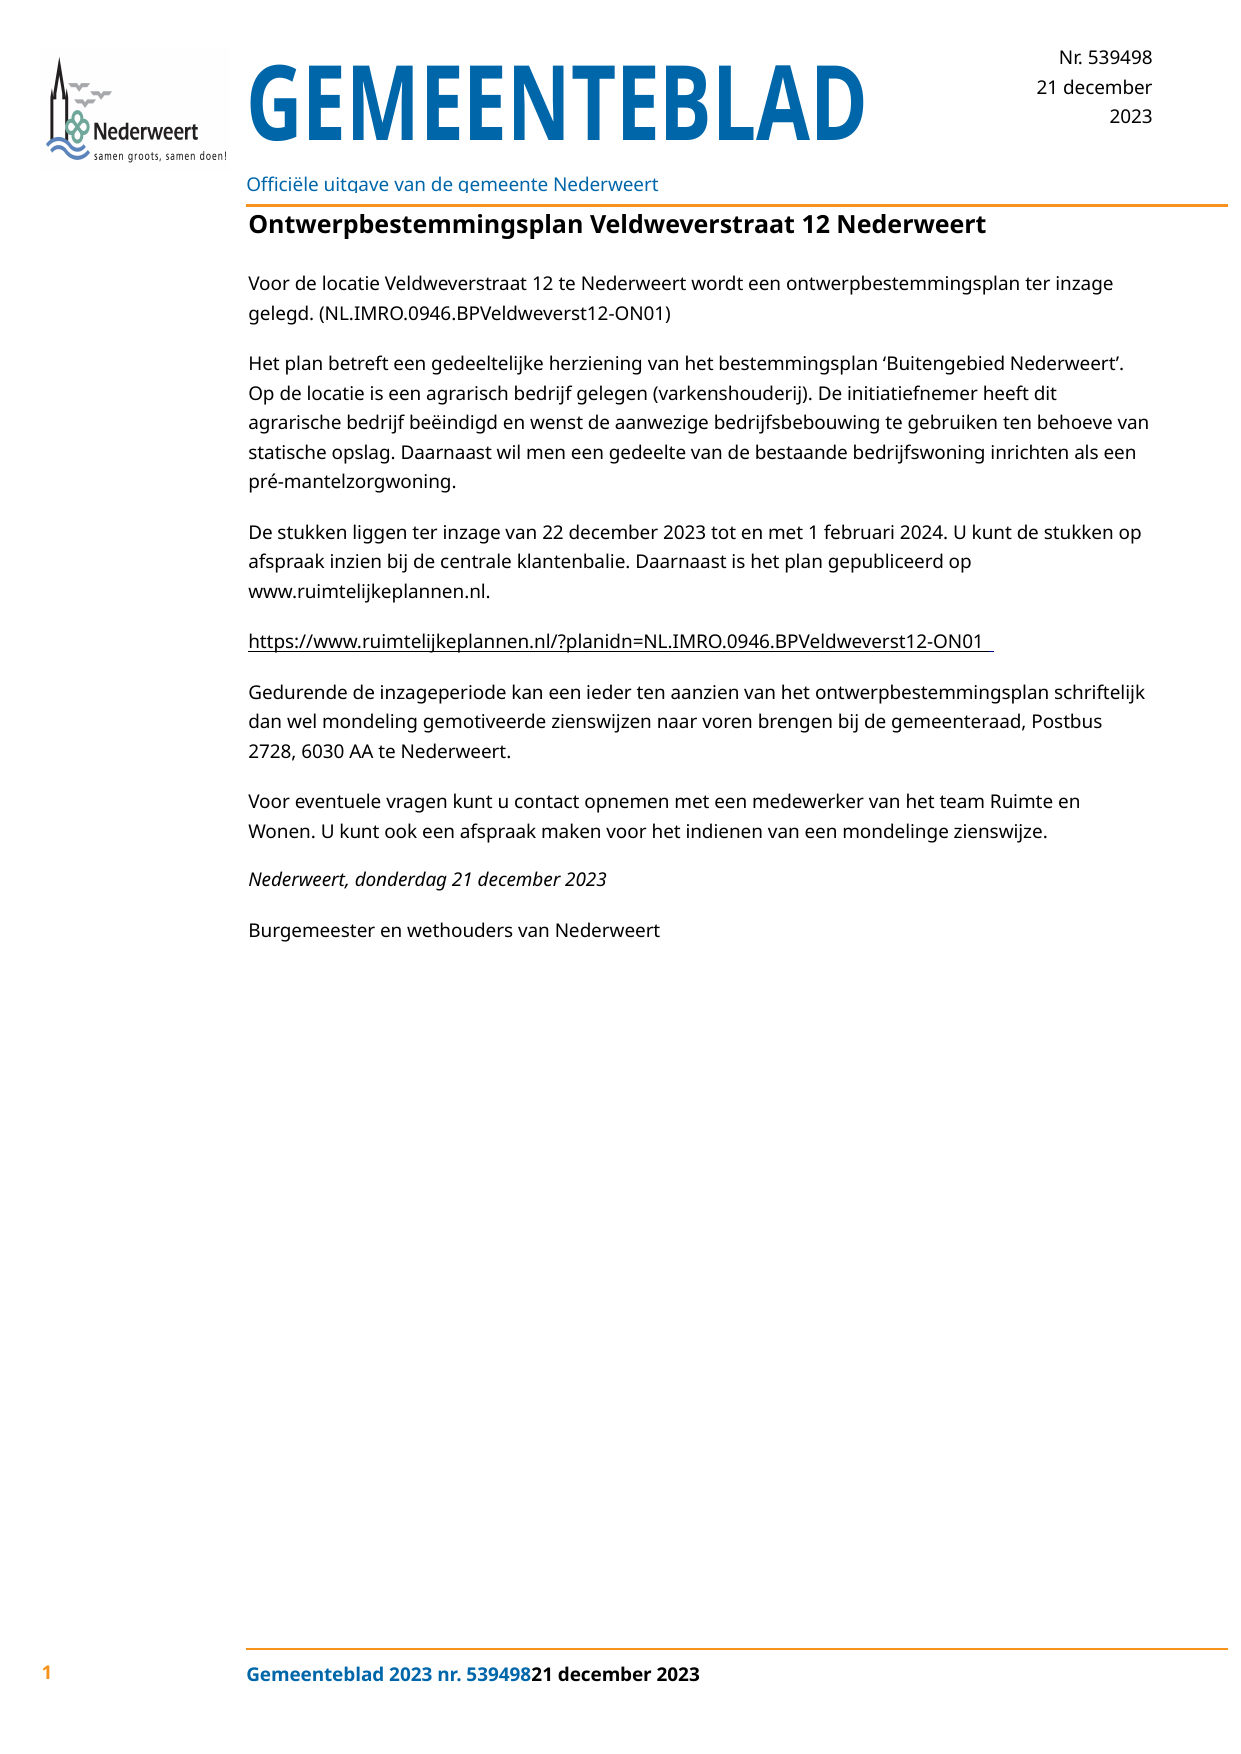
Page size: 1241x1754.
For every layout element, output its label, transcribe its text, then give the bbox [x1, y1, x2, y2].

text Het plan betreft een gedeeltelijke herziening van het bestemmingsplan ‘Buitengebied Nederweert’. Op de locatie is een agrarisch bedrijf gelegen (varkenshouderij). De initiatiefnemer heeft dit agrarische bedrijf beëindigd en wenst de aanwezige bedrijfsbebouwing te gebruiken ten behoeve van statische opslag. Daarnaast wil men een gedeelte van de bestaande bedrijfswoning inrichten als een pré-mantelzorgwoning. [248, 350, 1152, 494]
picture [41, 47, 231, 172]
text Nederweert, donderdag 21 december 2023 [248, 866, 1152, 892]
text De stukken liggen ter inzage van 22 december 2023 tot en met 1 februari 2024. U kunt de stukken op afspraak inzien bij de centrale klantenbalie. Daarnaast is het plan gepubliceerd op www.ruimtelijkeplannen.nl. [248, 519, 1152, 604]
text https://www.ruimtelijkeplannen.nl/?planidn=NL.IMRO.0946.BPVeldweverst12-ON01 [248, 629, 1152, 654]
text Ontwerpbestemmingsplan Veldweverstraat 12 Nederweert [248, 207, 1152, 241]
text Burgemeester en wethouders van Nederweert [248, 917, 1152, 943]
text Voor de locatie Veldweverstraat 12 te Nederweert wordt een ontwerpbestemmingsplan ter inzage gelegd. (NL.IMRO.0946.BPVeldweverst12-ON01) [248, 270, 1152, 326]
text Voor eventuele vragen kunt u contact opnemen met een medewerker van het team Ruimte en Wonen. U kunt ook een afspraak maken voor het indienen van een mondelinge zienswijze. [248, 789, 1152, 844]
text Gedurende de inzageperiode kan een ieder ten aanzien van het ontwerpbestemmingsplan schriftelijk dan wel mondeling gemotiveerde zienswijzen naar voren brengen bij de gemeenteraad, Postbus 2728, 6030 AA te Nederweert. [248, 679, 1152, 764]
